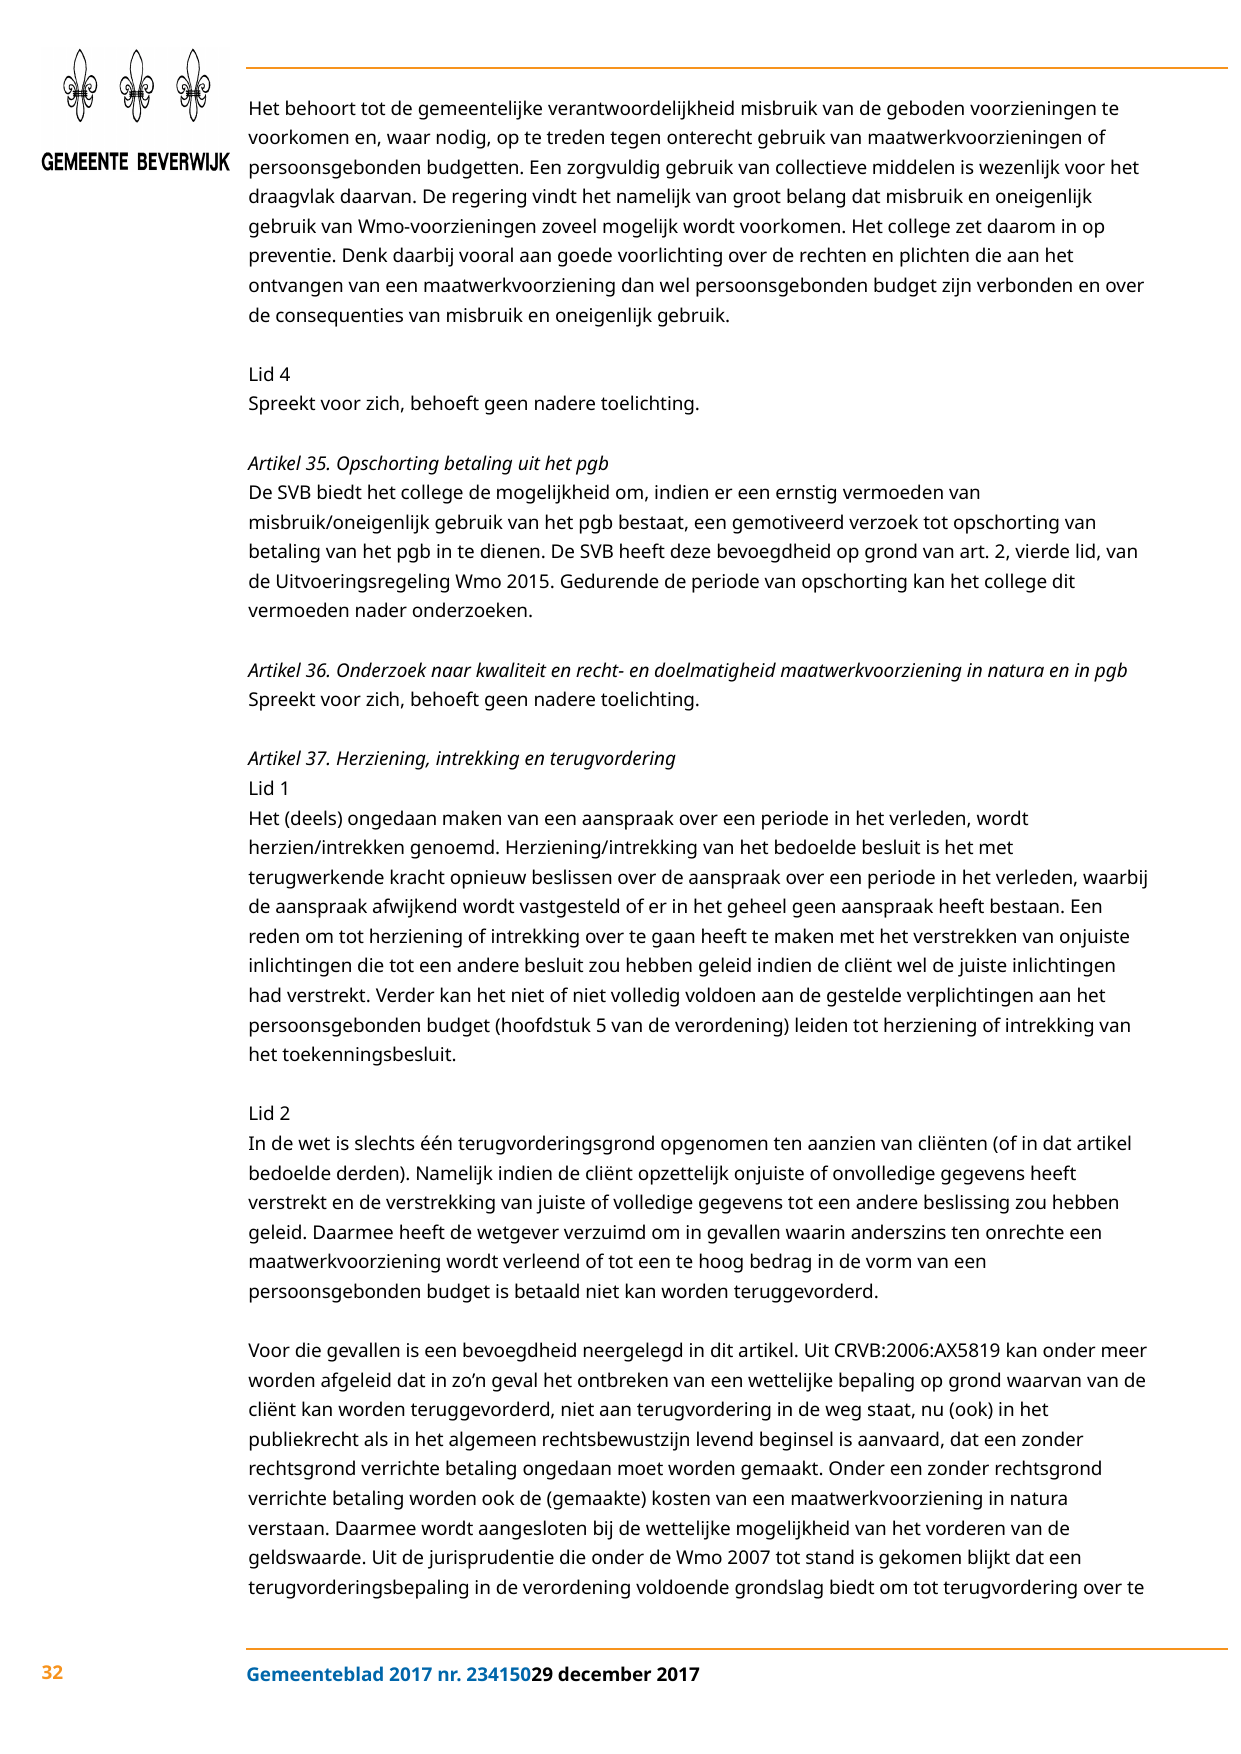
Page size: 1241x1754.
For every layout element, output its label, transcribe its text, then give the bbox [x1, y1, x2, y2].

text Artikel 35. Opschorting betaling uit het pgb [248, 450, 1152, 476]
picture [41, 47, 231, 172]
text Lid 1 [248, 775, 1152, 801]
text Lid 4 [248, 361, 1152, 387]
text De SVB biedt het college de mogelijkheid om, indien er een ernstig vermoeden van misbruik/oneigenlijk gebruik van het pgb bestaat, een gemotiveerd verzoek tot opschorting van betaling van het pgb in te dienen. De SVB heeft deze bevoegdheid op grond van art. 2, vierde lid, van de Uitvoeringsregeling Wmo 2015. Gedurende de periode van opschorting kan het college dit vermoeden nader onderzoeken. [248, 479, 1152, 623]
text Lid 2 [248, 1101, 1152, 1126]
text Het (deels) ongedaan maken van een aanspraak over een periode in het verleden, wordt herzien/intrekken genoemd. Herziening/intrekking van het bedoelde besluit is het met terugwerkende kracht opnieuw beslissen over de aanspraak over een periode in het verleden, waarbij de aanspraak afwijkend wordt vastgesteld of er in het geheel geen aanspraak heeft bestaan. Een reden om tot herziening of intrekking over te gaan heeft te maken met het verstrekken van onjuiste inlichtingen die tot een andere besluit zou hebben geleid indien de cliënt wel de juiste inlichtingen had verstrekt. Verder kan het niet of niet volledig voldoen aan de gestelde verplichtingen aan het persoonsgebonden budget (hoofdstuk 5 van de verordening) leiden tot herziening of intrekking van het toekenningsbesluit. [248, 805, 1152, 1067]
text Artikel 36. Onderzoek naar kwaliteit en recht- en doelmatigheid maatwerkvoorziening in natura en in pgb [248, 657, 1152, 683]
text Het behoort tot de gemeentelijke verantwoordelijkheid misbruik van de geboden voorzieningen te voorkomen en, waar nodig, op te treden tegen onterecht gebruik van maatwerkvoorzieningen of persoonsgebonden budgetten. Een zorgvuldig gebruik van collectieve middelen is wezenlijk voor het draagvlak daarvan. De regering vindt het namelijk van groot belang dat misbruik en oneigenlijk gebruik van Wmo-voorzieningen zoveel mogelijk wordt voorkomen. Het college zet daarom in op preventie. Denk daarbij vooral aan goede voorlichting over de rechten en plichten die aan het ontvangen van een maatwerkvoorziening dan wel persoonsgebonden budget zijn verbonden en over de consequenties van misbruik en oneigenlijk gebruik. [248, 95, 1152, 328]
text Artikel 37. Herziening, intrekking en terugvordering [248, 746, 1152, 771]
text In de wet is slechts één terugvorderingsgrond opgenomen ten aanzien van cliënten (of in dat artikel bedoelde derden). Namelijk indien de cliënt opzettelijk onjuiste of onvolledige gegevens heeft verstrekt en de verstrekking van juiste of volledige gegevens tot een andere beslissing zou hebben geleid. Daarmee heeft de wetgever verzuimd om in gevallen waarin anderszins ten onrechte een maatwerkvoorziening wordt verleend of tot een te hoog bedrag in de vorm van een persoonsgebonden budget is betaald niet kan worden teruggevorderd. [248, 1130, 1152, 1304]
text Spreekt voor zich, behoeft geen nadere toelichting. [248, 686, 1152, 712]
text Voor die gevallen is een bevoegdheid neergelegd in dit artikel. Uit CRVB:2006:AX5819 kan onder meer worden afgeleid dat in zo’n geval het ontbreken van een wettelijke bepaling op grond waarvan van de cliënt kan worden teruggevorderd, niet aan terugvordering in de weg staat, nu (ook) in het publiekrecht als in het algemeen rechtsbewustzijn levend beginsel is aanvaard, dat een zonder rechtsgrond verrichte betaling ongedaan moet worden gemaakt. Onder een zonder rechtsgrond verrichte betaling worden ook de (gemaakte) kosten van een maatwerkvoorziening in natura verstaan. Daarmee wordt aangesloten bij de wettelijke mogelijkheid van het vorderen van de geldswaarde. Uit de jurisprudentie die onder de Wmo 2007 tot stand is gekomen blijkt dat een terugvorderingsbepaling in de verordening voldoende grondslag biedt om tot terugvordering over te [248, 1337, 1152, 1600]
text Spreekt voor zich, behoeft geen nadere toelichting. [248, 391, 1152, 416]
